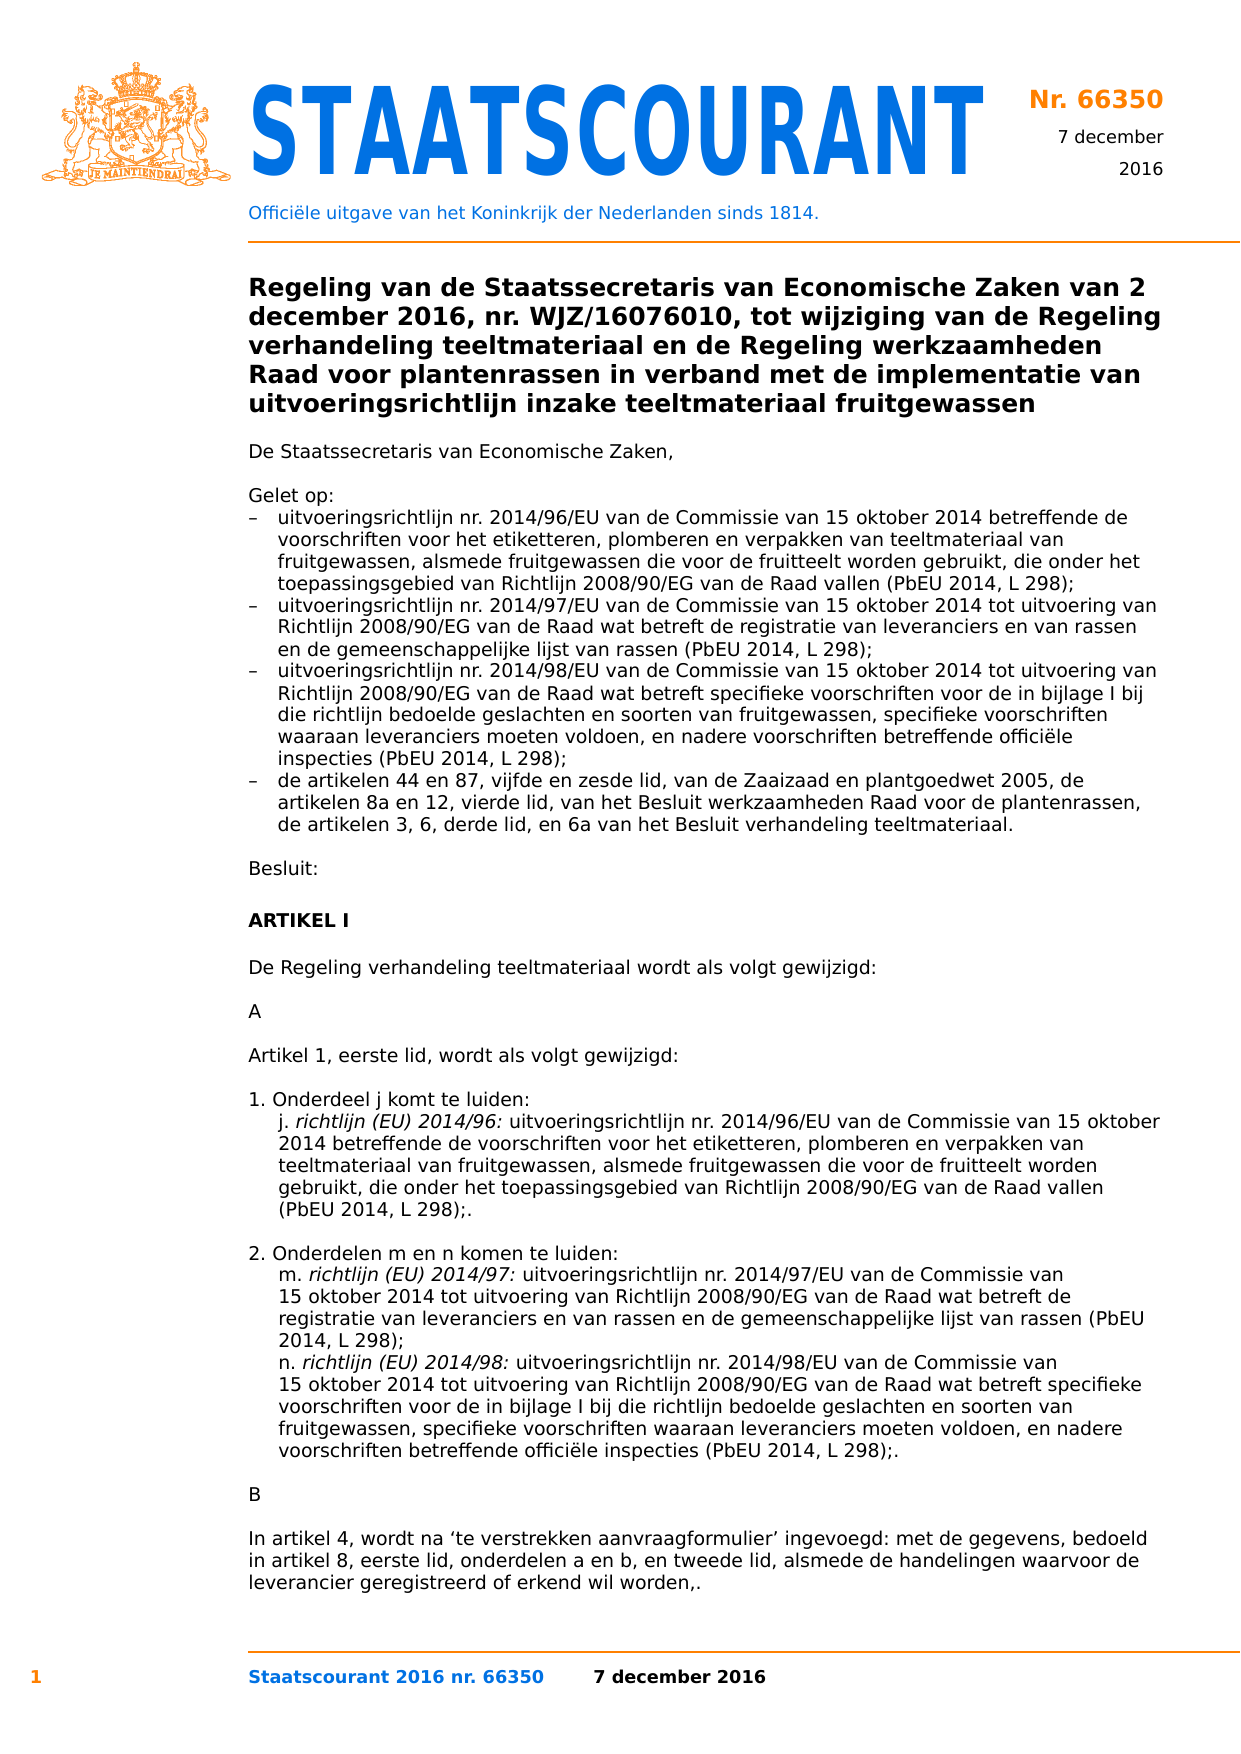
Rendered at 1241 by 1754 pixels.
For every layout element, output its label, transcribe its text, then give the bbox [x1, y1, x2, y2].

text n. richtlijn (EU) 2014/98: uitvoeringsrichtlijn nr. 2014/98/EU van de Commissie van 15 oktober 2014 tot uitvoering van Richtlijn 2008/90/EG van de Raad wat betreft specifieke voorschriften voor de in bijlage I bij die richtlijn bedoelde geslachten en soorten van fruitgewassen, specifieke voorschriften waaraan leveranciers moeten voldoen, en nadere voorschriften betreffende officiële inspecties (PbEU 2014, L 298);. [278, 1352, 1163, 1462]
text Besluit: [248, 858, 1163, 880]
text m. richtlijn (EU) 2014/97: uitvoeringsrichtlijn nr. 2014/97/EU van de Commissie van 15 oktober 2014 tot uitvoering van Richtlijn 2008/90/EG van de Raad wat betreft de registratie van leveranciers en van rassen en de gemeenschappelijke lijst van rassen (PbEU 2014, L 298); [278, 1264, 1163, 1352]
table_header [25, 62, 248, 241]
text De Regeling verhandeling teeltmateriaal wordt als volgt gewijzigd: [248, 957, 1163, 979]
text – uitvoeringsrichtlijn nr. 2014/98/EU van de Commissie van 15 oktober 2014 tot uitvoering van Richtlijn 2008/90/EG van de Raad wat betreft specifieke voorschriften voor de in bijlage I bij die richtlijn bedoelde geslachten en soorten van fruitgewassen, specifieke voorschriften waaraan leveranciers moeten voldoen, en nadere voorschriften betreffende officiële inspecties (PbEU 2014, L 298); [248, 660, 1163, 770]
text j. richtlijn (EU) 2014/96: uitvoeringsrichtlijn nr. 2014/96/EU van de Commissie van 15 oktober 2014 betreffende de voorschriften voor het etiketteren, plomberen en verpakken van teeltmateriaal van fruitgewassen, alsmede fruitgewassen die voor de fruitteelt worden gebruikt, die onder het toepassingsgebied van Richtlijn 2008/90/EG van de Raad vallen (PbEU 2014, L 298);. [278, 1111, 1163, 1221]
subtitle Regeling van de Staatssecretaris van Economische Zaken van 2 december 2016, nr. WJZ/16076010, tot wijziging van de Regeling verhandeling teeltmateriaal en de Regeling werkzaamheden Raad voor plantenrassen in verband met de implementatie van uitvoeringsrichtlijn inzake teeltmateriaal fruitgewassen [248, 273, 1163, 419]
table_header STAATSCOURANT [248, 62, 998, 203]
text 1. Onderdeel j komt te luiden: [248, 1089, 1163, 1111]
table_header Nr. 66350 [998, 62, 1240, 121]
text – uitvoeringsrichtlijn nr. 2014/96/EU van de Commissie van 15 oktober 2014 betreffende de voorschriften voor het etiketteren, plomberen en verpakken van teeltmateriaal van fruitgewassen, alsmede fruitgewassen die voor de fruitteelt worden gebruikt, die onder het toepassingsgebied van Richtlijn 2008/90/EG van de Raad vallen (PbEU 2014, L 298); [248, 507, 1163, 594]
table_cell 2016 [998, 153, 1240, 203]
text Gelet op: [248, 484, 1163, 507]
text A [248, 1001, 1163, 1023]
picture [41, 62, 231, 186]
table_cell Officiële uitgave van het Koninkrijk der Nederlanden sinds 1814. [248, 203, 1240, 241]
text – uitvoeringsrichtlijn nr. 2014/97/EU van de Commissie van 15 oktober 2014 tot uitvoering van Richtlijn 2008/90/EG van de Raad wat betreft de registratie van leveranciers en van rassen en de gemeenschappelijke lijst van rassen (PbEU 2014, L 298); [248, 594, 1163, 660]
text 2. Onderdelen m en n komen te luiden: [248, 1242, 1163, 1264]
text Artikel 1, eerste lid, wordt als volgt gewijzigd: [248, 1045, 1163, 1067]
text B [248, 1484, 1163, 1506]
subtitle ARTIKEL I [248, 910, 1163, 932]
text De Staatssecretaris van Economische Zaken, [248, 441, 1163, 463]
table_cell 7 december [998, 121, 1240, 153]
text In artikel 4, wordt na ‘te verstrekken aanvraagformulier’ ingevoegd: met de gegevens, bedoeld in artikel 8, eerste lid, onderdelen a en b, en tweede lid, alsmede de handelingen waarvoor de leverancier geregistreerd of erkend wil worden,. [248, 1528, 1163, 1594]
text – de artikelen 44 en 87, vijfde en zesde lid, van de Zaaizaad en plantgoedwet 2005, de artikelen 8a en 12, vierde lid, van het Besluit werkzaamheden Raad voor de plantenrassen, de artikelen 3, 6, derde lid, en 6a van het Besluit verhandeling teeltmateriaal. [248, 770, 1163, 836]
